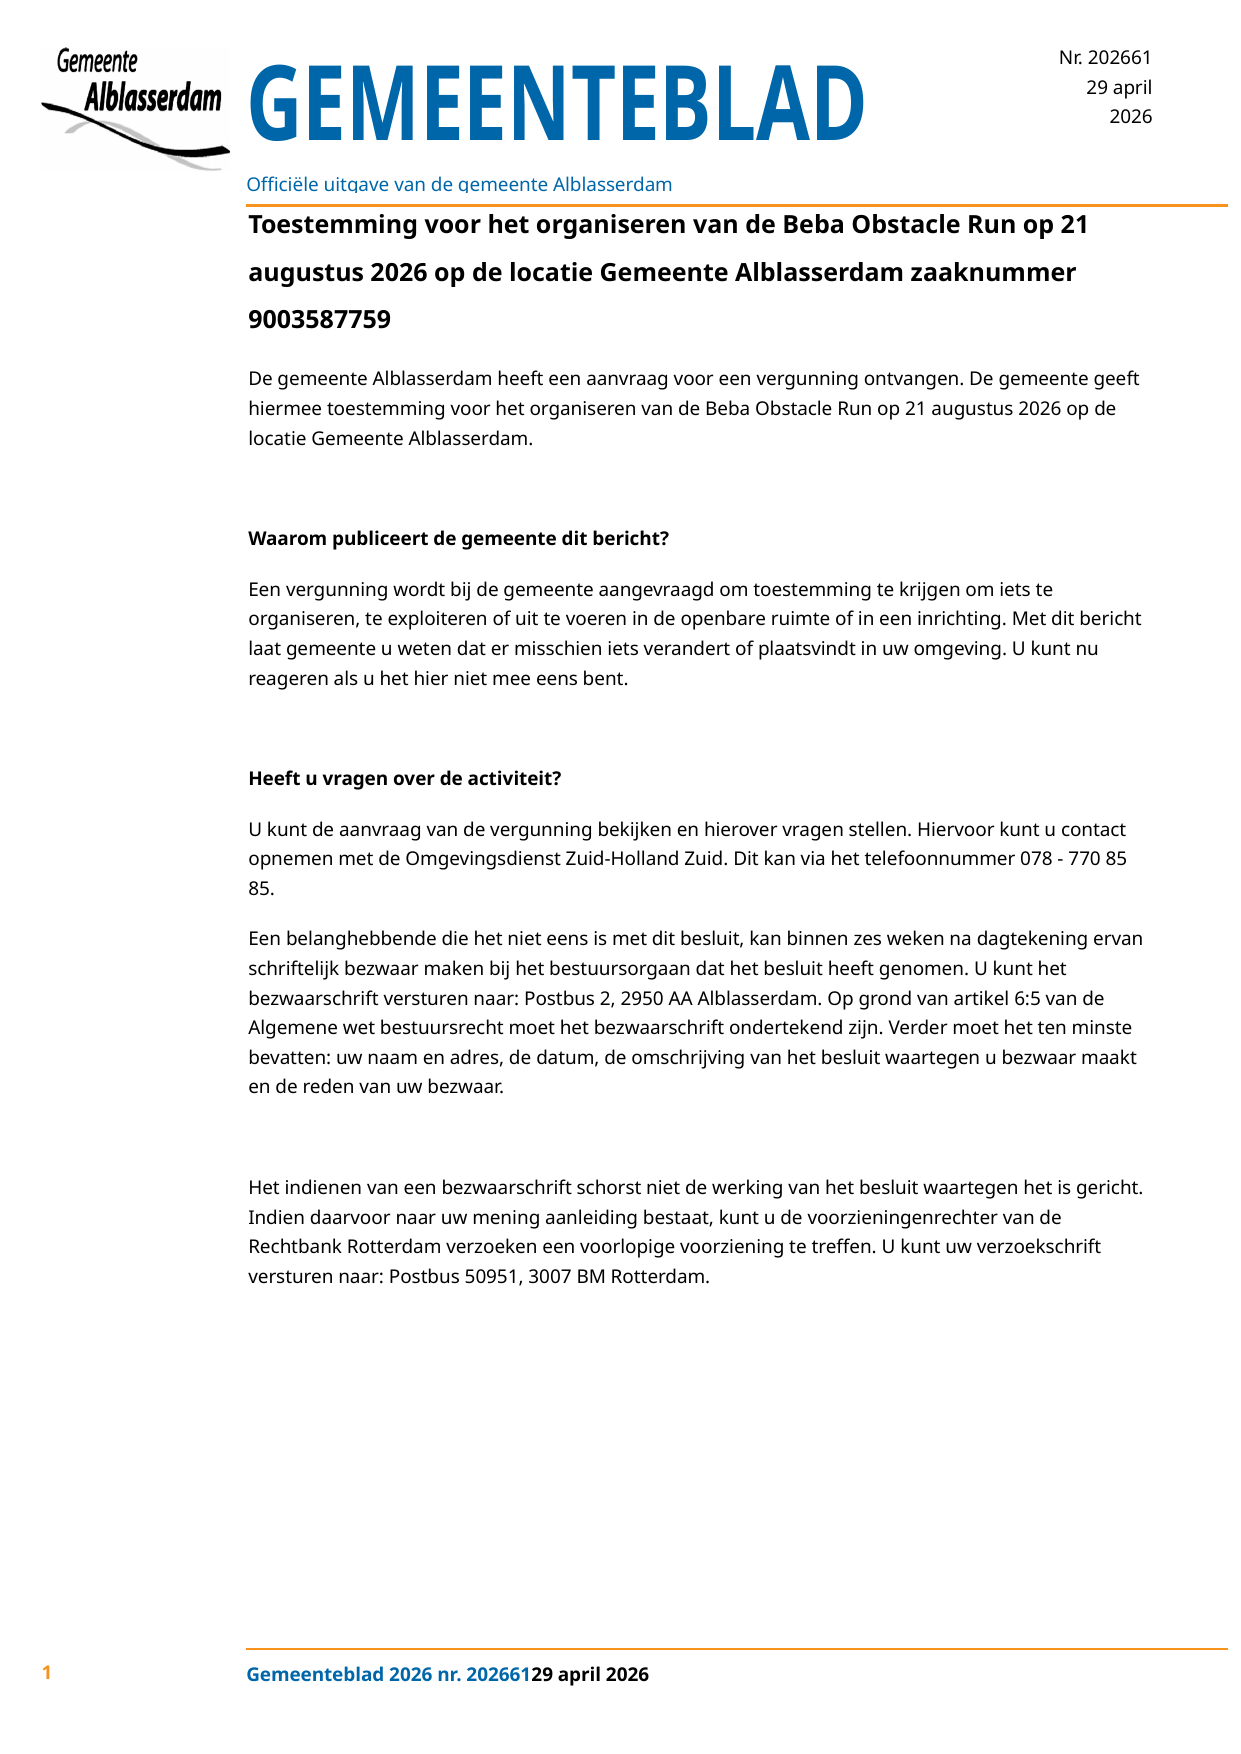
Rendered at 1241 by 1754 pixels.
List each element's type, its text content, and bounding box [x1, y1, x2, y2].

text De gemeente Alblasserdam heeft een aanvraag voor een vergunning ontvangen. De gemeente geeft hiermee toestemming voor het organiseren van de Beba Obstacle Run op 21 augustus 2026 op de locatie Gemeente Alblasserdam. [248, 366, 1152, 450]
text Een vergunning wordt bij de gemeente aangevraagd om toestemming te krijgen om iets te organiseren, te exploiteren of uit te voeren in de openbare ruimte of in een inrichting. Met dit bericht laat gemeente u weten dat er misschien iets verandert of plaatsvindt in uw omgeving. U kunt nu reageren als u het hier niet mee eens bent. [248, 576, 1152, 690]
picture [41, 47, 231, 172]
text Het indienen van een bezwaarschrift schorst niet de werking van het besluit waartegen het is gericht. Indien daarvoor naar uw mening aanleiding bestaat, kunt u de voorzieningenrechter van de Rechtbank Rotterdam verzoeken een voorlopige voorziening te treffen. U kunt uw verzoekschrift versturen naar: Postbus 50951, 3007 BM Rotterdam. [248, 1174, 1152, 1289]
text Waarom publiceert de gemeente dit bericht? [248, 526, 1152, 551]
text U kunt de aanvraag van de vergunning bekijken en hierover vragen stellen. Hiervoor kunt u contact opnemen met de Omgevingsdienst Zuid-Holland Zuid. Dit kan via het telefoonnummer 078 - 770 85 85. [248, 816, 1152, 901]
text Een belanghebbende die het niet eens is met dit besluit, kan binnen zes weken na dagtekening ervan schriftelijk bezwaar maken bij het bestuursorgaan dat het besluit heeft genomen. U kunt het bezwaarschrift versturen naar: Postbus 2, 2950 AA Alblasserdam. Op grond van artikel 6:5 van de Algemene wet bestuursrecht moet het bezwaarschrift ondertekend zijn. Verder moet het ten minste bevatten: uw naam en adres, de datum, de omschrijving van het besluit waartegen u bezwaar maakt en de reden van uw bezwaar. [248, 926, 1152, 1099]
text Toestemming voor het organiseren van de Beba Obstacle Run op 21 augustus 2026 op de locatie Gemeente Alblasserdam zaaknummer 9003587759 [248, 207, 1152, 336]
text Heeft u vragen over de activiteit? [248, 766, 1152, 791]
